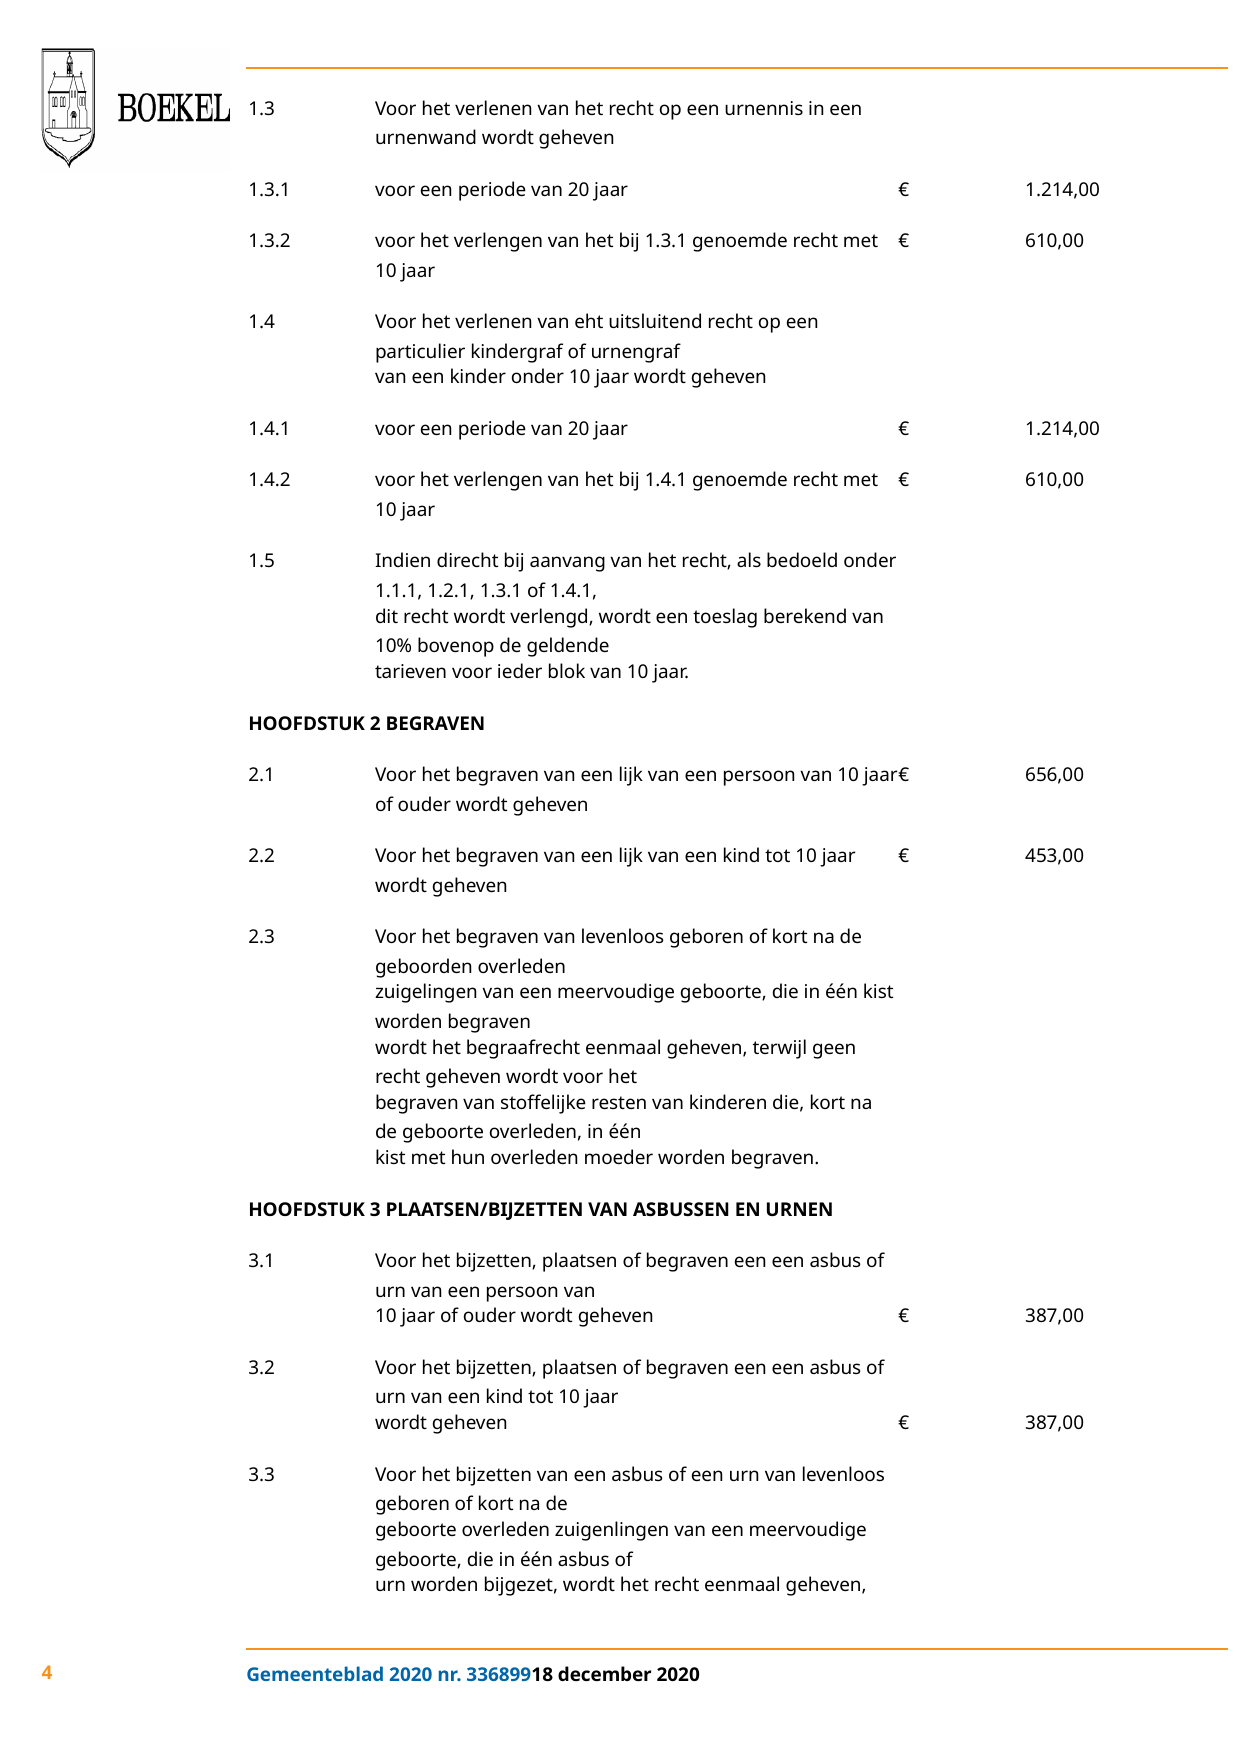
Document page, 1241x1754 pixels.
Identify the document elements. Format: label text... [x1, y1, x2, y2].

table_cell € [898, 467, 1025, 522]
table_cell 2.1 [248, 761, 375, 816]
table_cell [898, 1329, 1025, 1354]
table_cell [1025, 684, 1152, 710]
table_cell tarieven voor ieder blok van 10 jaar. [375, 658, 898, 684]
table_cell [898, 684, 1025, 710]
table_cell 387,00 [1025, 1303, 1152, 1328]
table_cell [248, 389, 375, 415]
table_cell [1025, 441, 1152, 467]
table_cell [1025, 923, 1152, 978]
table_cell [375, 1222, 898, 1247]
table_cell [1025, 1248, 1152, 1303]
table_cell 1.214,00 [1025, 415, 1152, 441]
table_cell [248, 816, 375, 842]
table_cell wordt het begraafrecht eenmaal geheven, terwijl geen recht geheven wordt voor het [375, 1034, 898, 1089]
table_cell Voor het bijzetten, plaatsen of begraven een een asbus of urn van een persoon van [375, 1248, 898, 1303]
table_cell dit recht wordt verlengd, wordt een toeslag berekend van 10% bovenop de geldende [375, 603, 898, 658]
table_cell [1025, 1089, 1152, 1144]
table_cell [1025, 1222, 1152, 1247]
table_cell HOOFDSTUK 3 PLAATSEN/BIJZETTEN VAN ASBUSSEN EN URNEN [248, 1196, 898, 1222]
table_cell [1025, 1354, 1152, 1409]
table_cell [898, 979, 1025, 1034]
table_cell 1.4.2 [248, 467, 375, 522]
table_cell [375, 283, 898, 308]
table_cell [1025, 1461, 1152, 1516]
table_cell voor een periode van 20 jaar [375, 176, 898, 202]
table_cell [898, 1089, 1025, 1144]
table_cell [248, 979, 375, 1034]
table_cell [1025, 710, 1152, 735]
table_cell [898, 1034, 1025, 1089]
table_cell [898, 1170, 1025, 1196]
table_cell voor het verlengen van het bij 1.3.1 genoemde recht met 10 jaar [375, 227, 898, 283]
table_cell [248, 1329, 375, 1354]
table_cell [1025, 95, 1152, 150]
table_cell [898, 735, 1025, 761]
table_cell 3.1 [248, 1248, 375, 1303]
table_cell [248, 441, 375, 467]
table_cell Voor het begraven van levenloos geboren of kort na de geboorden overleden [375, 923, 898, 978]
table_cell [1025, 1196, 1152, 1222]
table_cell 610,00 [1025, 227, 1152, 283]
table_cell Voor het begraven van een lijk van een kind tot 10 jaar wordt geheven [375, 842, 898, 897]
table_cell [898, 150, 1025, 176]
table_cell [248, 150, 375, 176]
table_cell [898, 95, 1025, 150]
table_cell 1.4 [248, 308, 375, 364]
table_cell € [898, 842, 1025, 897]
table_cell [898, 308, 1025, 364]
table_cell [1025, 1329, 1152, 1354]
table_cell [898, 816, 1025, 842]
table_cell 1.3 [248, 95, 375, 150]
table_cell € [898, 1410, 1025, 1435]
table_cell [898, 1196, 1025, 1222]
table_cell [898, 1145, 1025, 1170]
table_cell [248, 1170, 375, 1196]
table_cell [1025, 735, 1152, 761]
table_cell [898, 389, 1025, 415]
table_cell [375, 1435, 898, 1461]
table_cell begraven van stoffelijke resten van kinderen die, kort na de geboorte overleden, in één [375, 1089, 898, 1144]
table_cell [248, 522, 375, 548]
table_cell wordt geheven [375, 1410, 898, 1435]
table_cell [1025, 1145, 1152, 1170]
table_cell 1.214,00 [1025, 176, 1152, 202]
table_cell Voor het begraven van een lijk van een persoon van 10 jaar of ouder wordt geheven [375, 761, 898, 816]
table_cell [375, 389, 898, 415]
table_cell [248, 1516, 375, 1572]
table_cell urn worden bijgezet, wordt het recht eenmaal geheven, [375, 1572, 898, 1597]
table_cell [248, 684, 375, 710]
table_cell kist met hun overleden moeder worden begraven. [375, 1145, 898, 1170]
table_cell [898, 522, 1025, 548]
table_cell [898, 364, 1025, 389]
table_cell 3.2 [248, 1354, 375, 1409]
table_cell [1025, 816, 1152, 842]
table_cell voor een periode van 20 jaar [375, 415, 898, 441]
table_cell € [898, 761, 1025, 816]
table_cell [1025, 202, 1152, 227]
table_cell [1025, 658, 1152, 684]
table_cell [1025, 522, 1152, 548]
table_cell Voor het bijzetten, plaatsen of begraven een een asbus of urn van een kind tot 10 jaar [375, 1354, 898, 1409]
table_cell Voor het bijzetten van een asbus of een urn van levenloos geboren of kort na de [375, 1461, 898, 1516]
table_cell [898, 898, 1025, 923]
table_cell € [898, 1303, 1025, 1328]
table_cell [1025, 389, 1152, 415]
table_cell [898, 658, 1025, 684]
table_cell 453,00 [1025, 842, 1152, 897]
table_cell 2.3 [248, 923, 375, 978]
table_cell [898, 1461, 1025, 1516]
table_cell [248, 283, 375, 308]
table_cell [375, 684, 898, 710]
table_cell [1025, 1572, 1152, 1597]
table_cell [375, 816, 898, 842]
table_cell [1025, 603, 1152, 658]
table_cell 387,00 [1025, 1410, 1152, 1435]
table_cell [1025, 150, 1152, 176]
table_cell [375, 1329, 898, 1354]
table_cell [1025, 548, 1152, 603]
table_cell [248, 1089, 375, 1144]
table_cell [898, 1248, 1025, 1303]
picture [41, 47, 231, 172]
table_cell [248, 603, 375, 658]
table_cell 10 jaar of ouder wordt geheven [375, 1303, 898, 1328]
table_cell [898, 441, 1025, 467]
table_cell [375, 1170, 898, 1196]
table_cell [248, 735, 375, 761]
table_cell geboorte overleden zuigenlingen van een meervoudige geboorte, die in één asbus of [375, 1516, 898, 1572]
table_cell [375, 522, 898, 548]
table_cell Voor het verlenen van eht uitsluitend recht op een particulier kindergraf of urnengraf [375, 308, 898, 364]
table_cell [1025, 1516, 1152, 1572]
table_cell [898, 1354, 1025, 1409]
table_cell 1.4.1 [248, 415, 375, 441]
table_cell van een kinder onder 10 jaar wordt geheven [375, 364, 898, 389]
table_cell [248, 1435, 375, 1461]
table_cell HOOFDSTUK 2 BEGRAVEN [248, 710, 898, 735]
table_cell [248, 1572, 375, 1597]
table_cell [248, 898, 375, 923]
table_cell [898, 923, 1025, 978]
table_cell [248, 1222, 375, 1247]
table_cell € [898, 176, 1025, 202]
table_cell [898, 548, 1025, 603]
table_cell [898, 710, 1025, 735]
table_cell [248, 1410, 375, 1435]
table_cell [248, 1303, 375, 1328]
table_cell Voor het verlenen van het recht op een urnennis in een urnenwand wordt geheven [375, 95, 898, 150]
table_cell 1.3.1 [248, 176, 375, 202]
table_cell [1025, 898, 1152, 923]
table_cell € [898, 415, 1025, 441]
table_cell voor het verlengen van het bij 1.4.1 genoemde recht met 10 jaar [375, 467, 898, 522]
table_cell [1025, 1435, 1152, 1461]
table_cell [898, 603, 1025, 658]
table_cell [898, 202, 1025, 227]
table_cell 656,00 [1025, 761, 1152, 816]
table_cell [898, 1435, 1025, 1461]
table_cell [248, 364, 375, 389]
table_cell 2.2 [248, 842, 375, 897]
table_cell [248, 1034, 375, 1089]
table_cell Indien direcht bij aanvang van het recht, als bedoeld onder 1.1.1, 1.2.1, 1.3.1 of 1.4.1, [375, 548, 898, 603]
table_cell € [898, 227, 1025, 283]
table_cell [375, 735, 898, 761]
table_cell [375, 150, 898, 176]
table_cell [248, 658, 375, 684]
table_cell [898, 283, 1025, 308]
table_cell [1025, 979, 1152, 1034]
table_cell [1025, 1034, 1152, 1089]
table_cell [1025, 308, 1152, 364]
table_cell [375, 898, 898, 923]
table_cell [1025, 1170, 1152, 1196]
table_cell [248, 202, 375, 227]
table_cell 610,00 [1025, 467, 1152, 522]
table_cell 1.5 [248, 548, 375, 603]
table_cell zuigelingen van een meervoudige geboorte, die in één kist worden begraven [375, 979, 898, 1034]
table_cell [1025, 364, 1152, 389]
table_cell [898, 1572, 1025, 1597]
table_cell 3.3 [248, 1461, 375, 1516]
table_cell [898, 1516, 1025, 1572]
table_cell [375, 202, 898, 227]
table_cell 1.3.2 [248, 227, 375, 283]
table_cell [898, 1222, 1025, 1247]
table_cell [375, 441, 898, 467]
table_cell [1025, 283, 1152, 308]
table_cell [248, 1145, 375, 1170]
